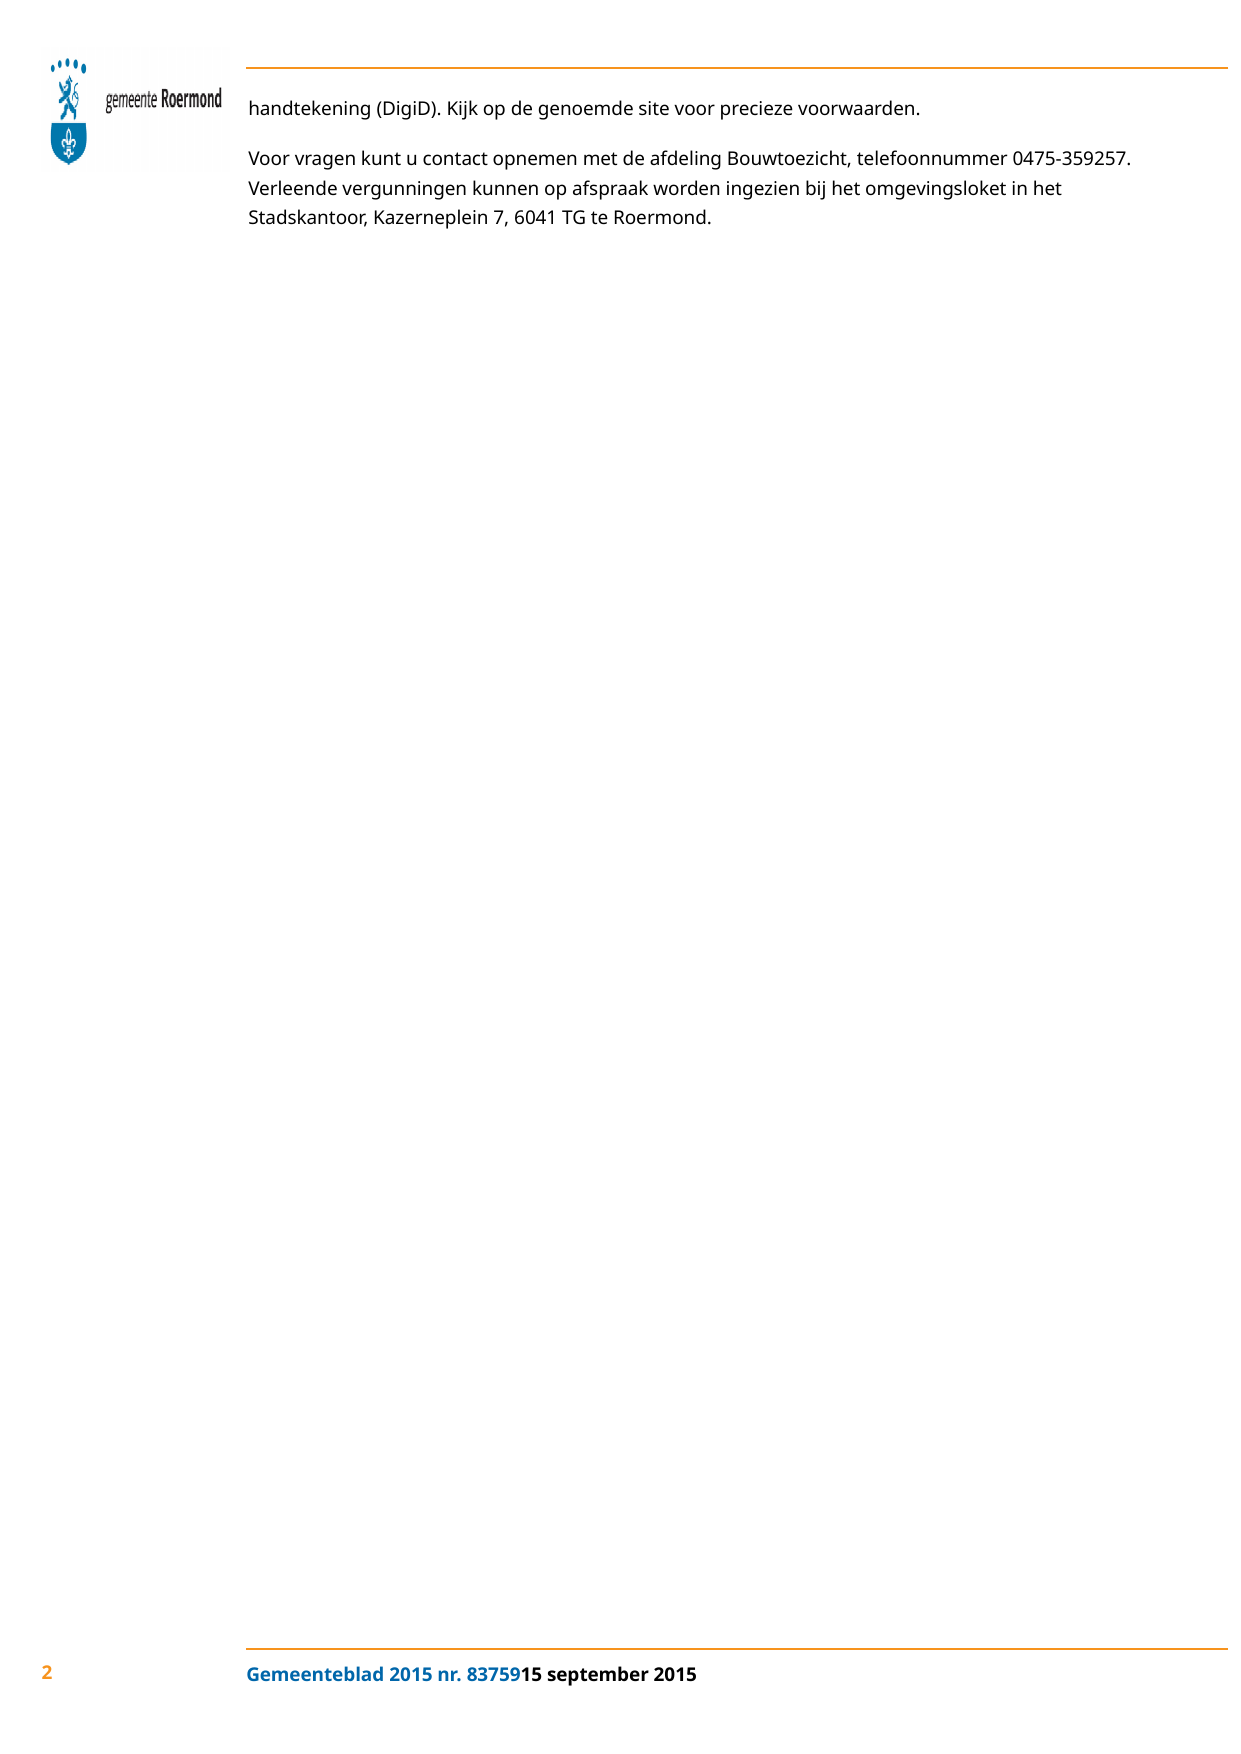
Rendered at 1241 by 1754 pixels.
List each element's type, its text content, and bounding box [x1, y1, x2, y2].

text Voor vragen kunt u contact opnemen met de afdeling Bouwtoezicht, telefoonnummer 0475-359257. Verleende vergunningen kunnen op afspraak worden ingezien bij het omgevingsloket in het Stadskantoor, Kazerneplein 7, 6041 TG te Roermond. [248, 145, 1152, 230]
picture [41, 47, 231, 172]
text handtekening (DigiD). Kijk op de genoemde site voor precieze voorwaarden. [248, 95, 1152, 121]
